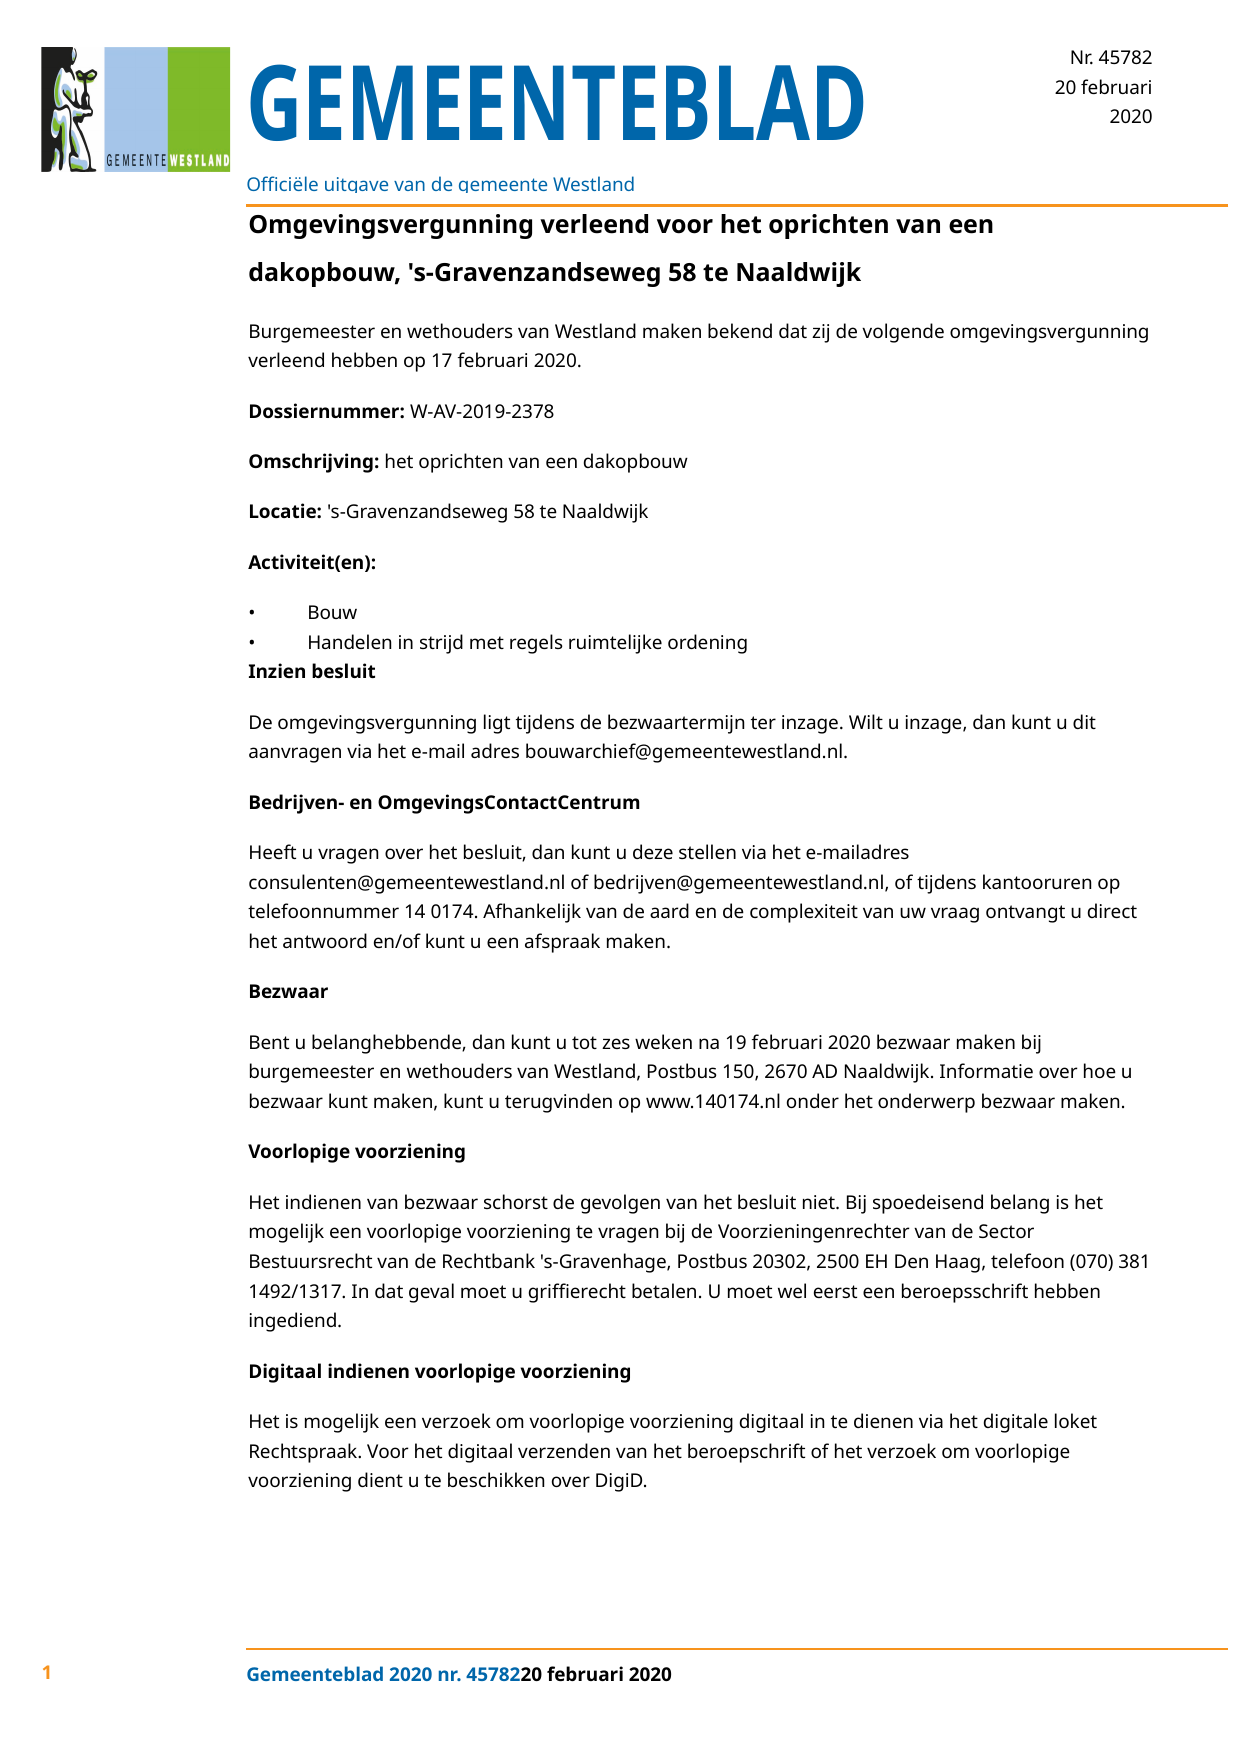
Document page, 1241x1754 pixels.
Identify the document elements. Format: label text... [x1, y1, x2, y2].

text Burgemeester en wethouders van Westland maken bekend dat zij de volgende omgevingsvergunning verleend hebben op 17 februari 2020. [248, 318, 1152, 373]
list Bouw [248, 599, 1152, 625]
text De omgevingsvergunning ligt tijdens de bezwaartermijn ter inzage. Wilt u inzage, dan kunt u dit aanvragen via het e-mail adres bouwarchief@gemeentewestland.nl. [248, 709, 1152, 764]
text Heeft u vragen over het besluit, dan kunt u deze stellen via het e-mailadres consulenten@gemeentewestland.nl of bedrijven@gemeentewestland.nl, of tijdens kantooruren op telefoonnummer 14 0174. Afhankelijk van de aard en de complexiteit van uw vraag ontvangt u direct het antwoord en/of kunt u een afspraak maken. [248, 839, 1152, 954]
picture [41, 47, 231, 172]
list Handelen in strijd met regels ruimtelijke ordening [248, 629, 1152, 655]
text Het indienen van bezwaar schorst de gevolgen van het besluit niet. Bij spoedeisend belang is het mogelijk een voorlopige voorziening te vragen bij de Voorzieningenrechter van de Sector Bestuursrecht van de Rechtbank 's-Gravenhage, Postbus 20302, 2500 EH Den Haag, telefoon (070) 381 1492/1317. In dat geval moet u griffierecht betalen. U moet wel eerst een beroepsschrift hebben ingediend. [248, 1189, 1152, 1333]
text Digitaal indienen voorlopige voorziening [248, 1358, 1152, 1384]
text Activiteit(en): [248, 549, 1152, 575]
text Bent u belanghebbende, dan kunt u tot zes weken na 19 februari 2020 bezwaar maken bij burgemeester en wethouders van Westland, Postbus 150, 2670 AD Naaldwijk. Informatie over hoe u bezwaar kunt maken, kunt u terugvinden op www.140174.nl onder het onderwerp bezwaar maken. [248, 1029, 1152, 1114]
text Bedrijven- en OmgevingsContactCentrum [248, 789, 1152, 815]
text Voorlopige voorziening [248, 1139, 1152, 1164]
text Dossiernummer: W-AV-2019-2378 [248, 398, 1152, 424]
text Het is mogelijk een verzoek om voorlopige voorziening digitaal in te dienen via het digitale loket Rechtspraak. Voor het digitaal verzenden van het beroepschrift of het verzoek om voorlopige voorziening dient u te beschikken over DigiD. [248, 1408, 1152, 1493]
text Inzien besluit [248, 659, 1152, 684]
text Bezwaar [248, 979, 1152, 1004]
text Omgevingsvergunning verleend voor het oprichten van een dakopbouw, 's-Gravenzandseweg 58 te Naaldwijk [248, 207, 1152, 288]
text Omschrijving: het oprichten van een dakopbouw [248, 448, 1152, 474]
text Locatie: 's-Gravenzandseweg 58 te Naaldwijk [248, 499, 1152, 524]
